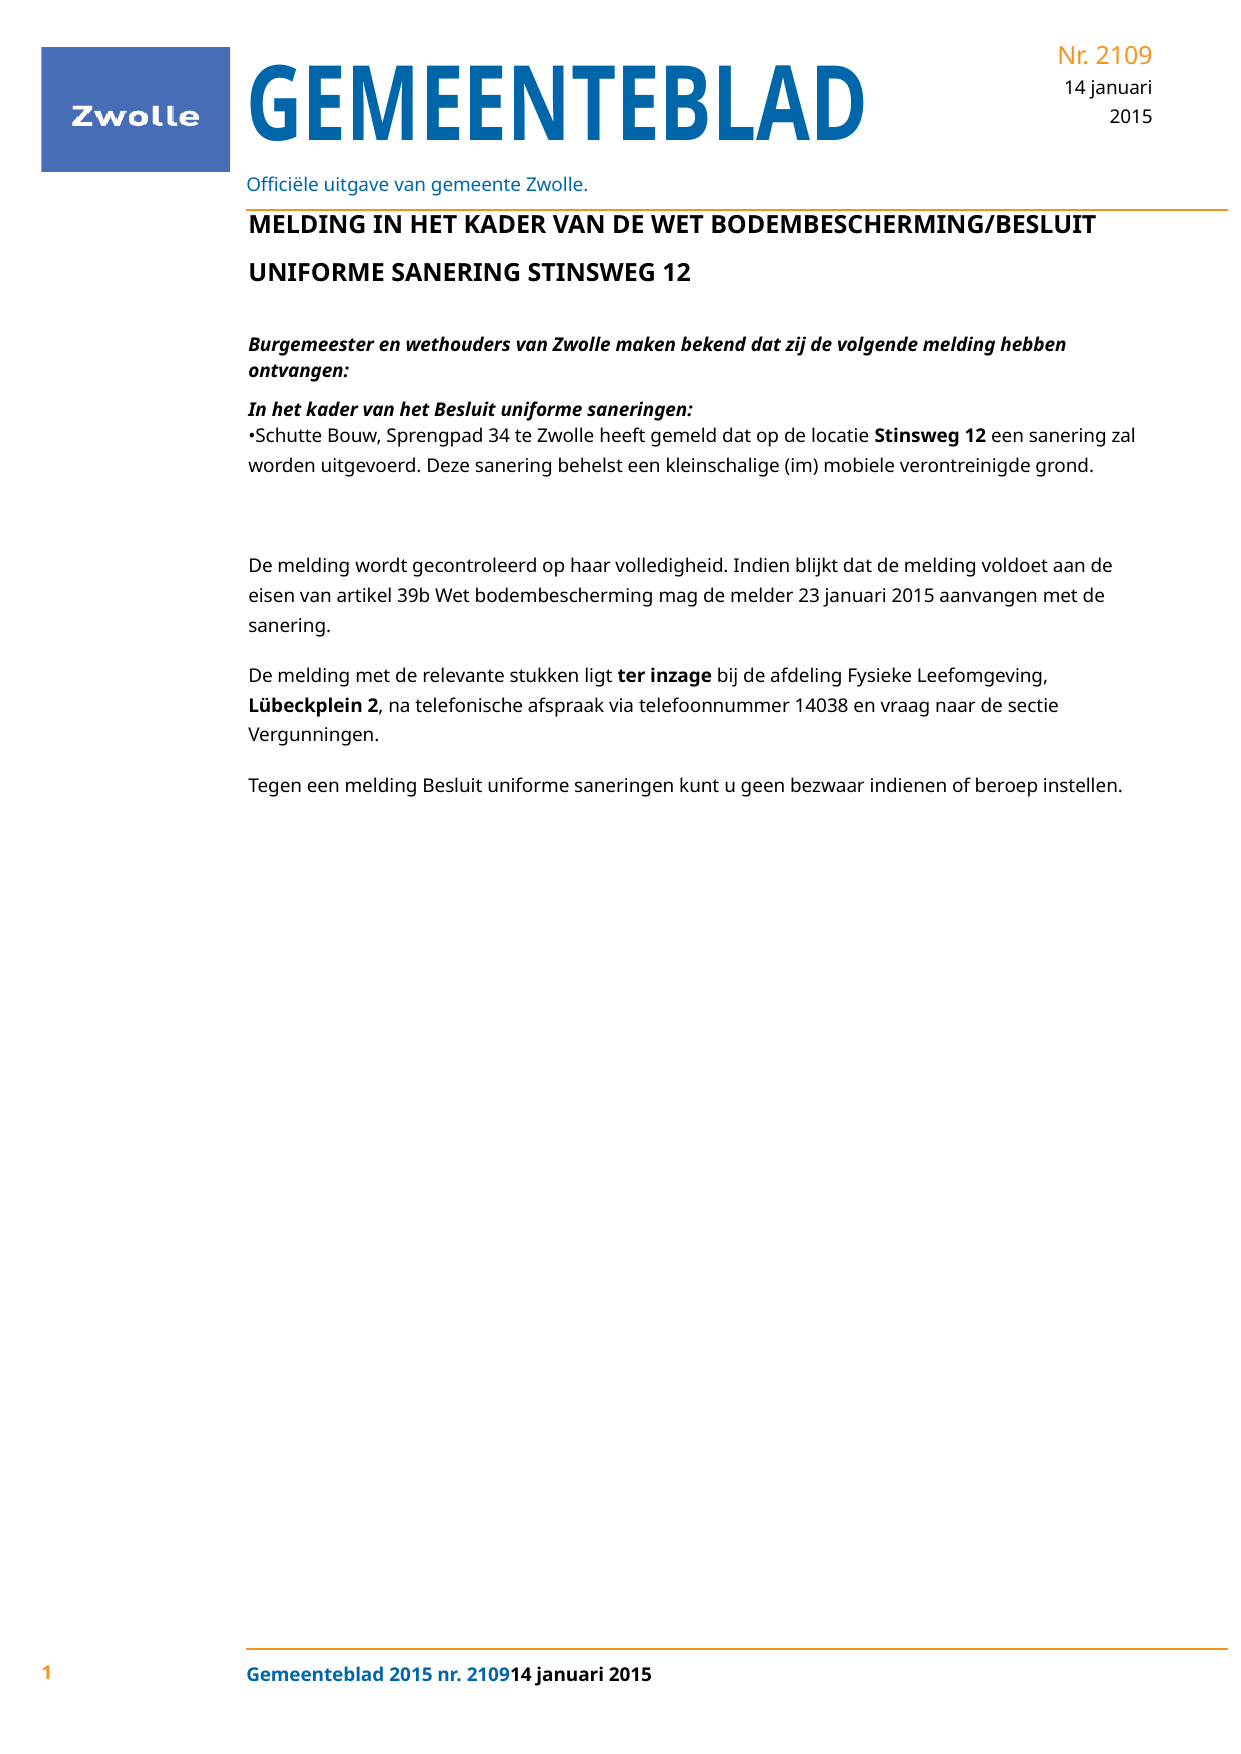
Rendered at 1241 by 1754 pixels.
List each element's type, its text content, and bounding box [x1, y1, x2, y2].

text Burgemeester en wethouders van Zwolle maken bekend dat zij de volgende melding hebben ontvangen: [248, 331, 1152, 383]
text •Schutte Bouw, Sprengpad 34 te Zwolle heeft gemeld dat op de locatie Stinsweg 12 een sanering zal worden uitgevoerd. Deze sanering behelst een kleinschalige (im) mobiele verontreinigde grond. [248, 422, 1152, 477]
text Tegen een melding Besluit uniforme saneringen kunt u geen bezwaar indienen of beroep instellen. [248, 772, 1152, 797]
text De melding met de relevante stukken ligt ter inzage bij de afdeling Fysieke Leefomgeving, Lübeckplein 2, na telefonische afspraak via telefoonnummer 14038 en vraag naar de sectie Vergunningen. [248, 662, 1152, 747]
text MELDING IN HET KADER VAN DE WET BODEMBESCHERMING/BESLUIT UNIFORME SANERING STINSWEG 12 [248, 211, 1152, 288]
text In het kader van het Besluit uniforme saneringen: [248, 396, 1152, 422]
text De melding wordt gecontroleerd op haar volledigheid. Indien blijkt dat de melding voldoet aan de eisen van artikel 39b Wet bodembescherming mag de melder 23 januari 2015 aanvangen met de sanering. [248, 553, 1152, 637]
picture [41, 47, 231, 172]
